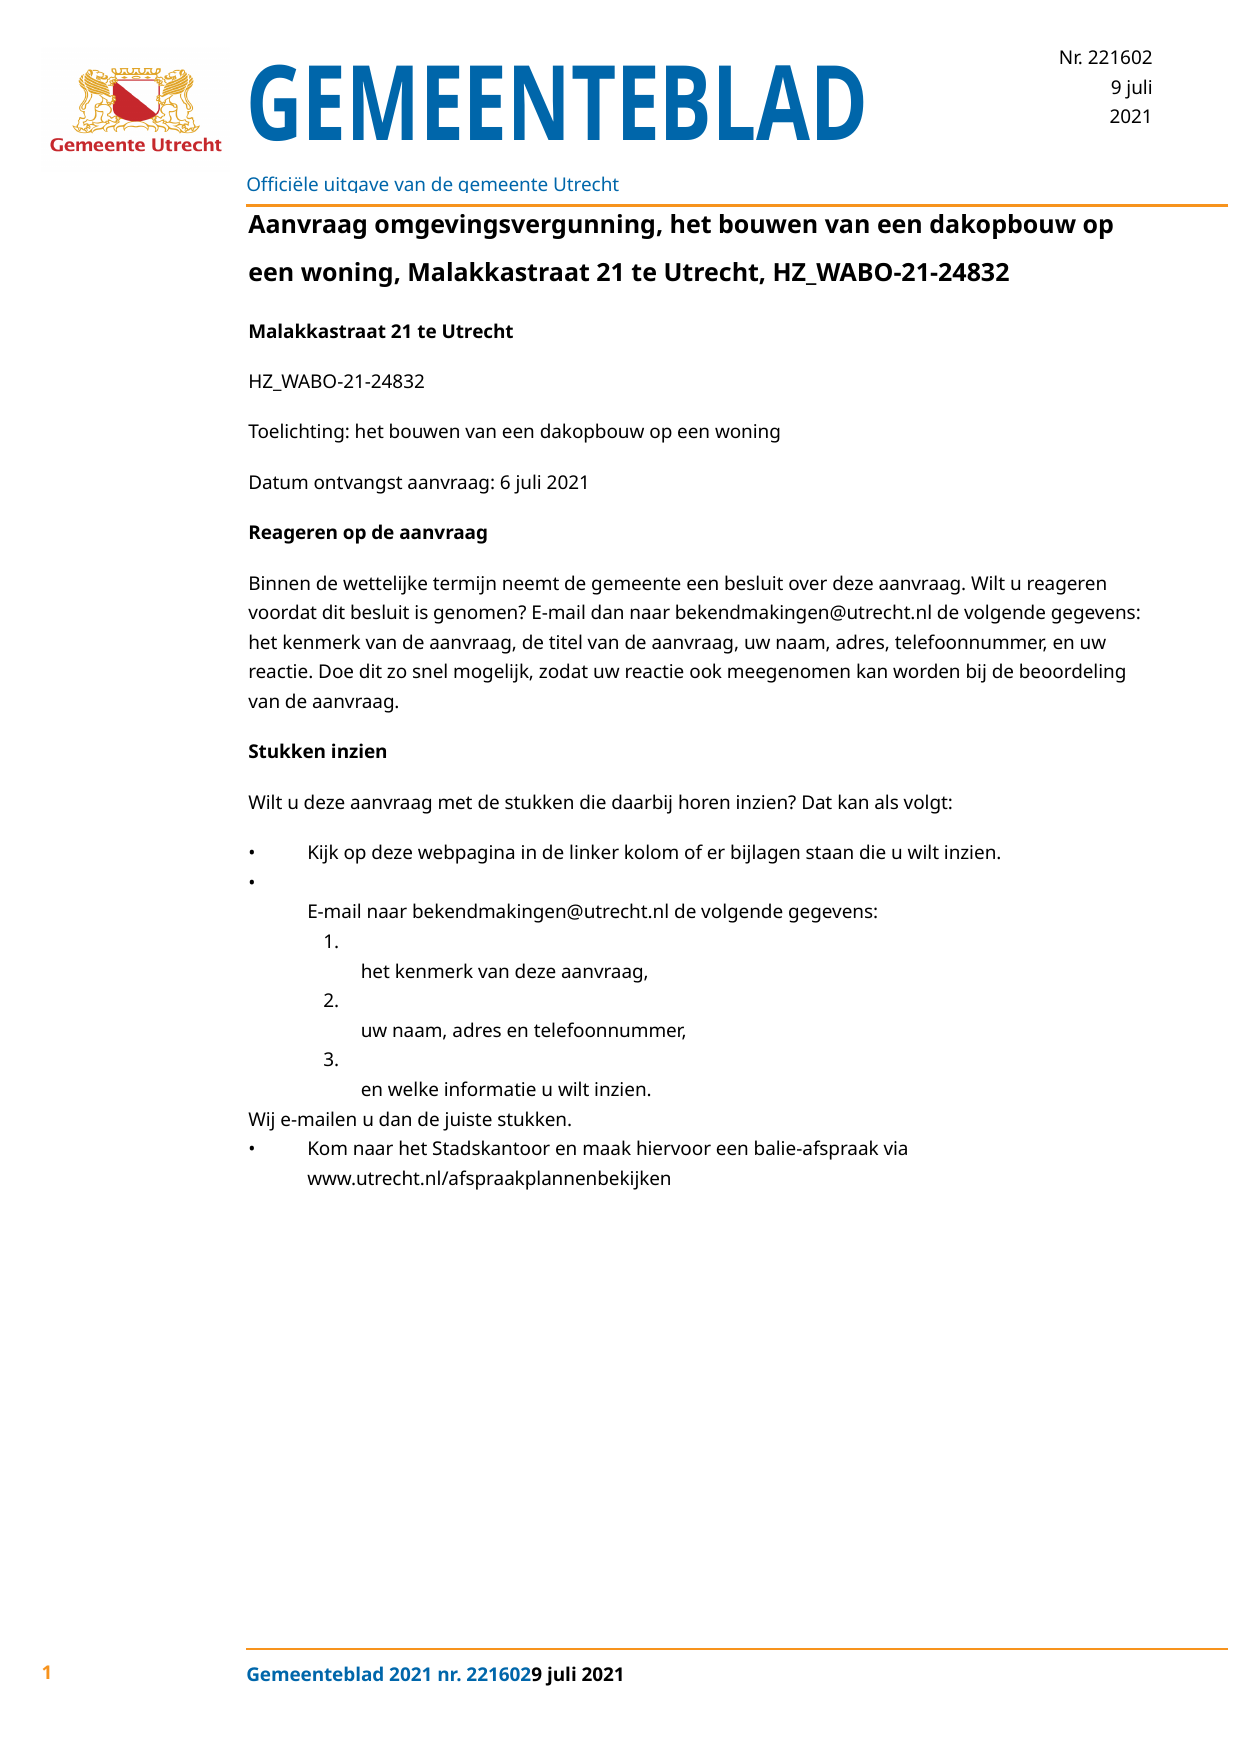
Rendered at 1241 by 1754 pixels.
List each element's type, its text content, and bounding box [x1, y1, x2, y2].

text HZ_WABO-21-24832 [248, 368, 1152, 394]
list het kenmerk van deze aanvraag, [323, 958, 1152, 984]
list E-mail naar bekendmakingen@utrecht.nl de volgende gegevens: [248, 899, 1152, 924]
list Kom naar het Stadskantoor en maak hiervoor een balie-afspraak via www.utrecht.nl/afspraakplannenbekijken [248, 1135, 1152, 1191]
list en welke informatie u wilt inzien. [323, 1076, 1152, 1102]
text Reageren op de aanvraag [248, 519, 1152, 545]
list Kijk op deze webpagina in de linker kolom of er bijlagen staan die u wilt inzien. [248, 839, 1152, 865]
text Datum ontvangst aanvraag: 6 juli 2021 [248, 469, 1152, 495]
text Wilt u deze aanvraag met de stukken die daarbij horen inzien? Dat kan als volgt: [248, 789, 1152, 815]
list uw naam, adres en telefoonnummer, [323, 1017, 1152, 1043]
text Wij e-mailen u dan de juiste stukken. [248, 1106, 1152, 1132]
text Toelichting: het bouwen van een dakopbouw op een woning [248, 419, 1152, 444]
text Aanvraag omgevingsvergunning, het bouwen van een dakopbouw op een woning, Malakkastraat 21 te Utrecht, HZ_WABO-21-24832 [248, 207, 1152, 288]
text Malakkastraat 21 te Utrecht [248, 318, 1152, 344]
picture [41, 47, 231, 172]
text Stukken inzien [248, 739, 1152, 764]
text Binnen de wettelijke termijn neemt de gemeente een besluit over deze aanvraag. Wilt u reageren voordat dit besluit is genomen? E-mail dan naar bekendmakingen@utrecht.nl de volgende gegevens: het kenmerk van de aanvraag, de titel van de aanvraag, uw naam, adres, telefoonnummer, en uw reactie. Doe dit zo snel mogelijk, zodat uw reactie ook meegenomen kan worden bij de beoordeling van de aanvraag. [248, 570, 1152, 714]
